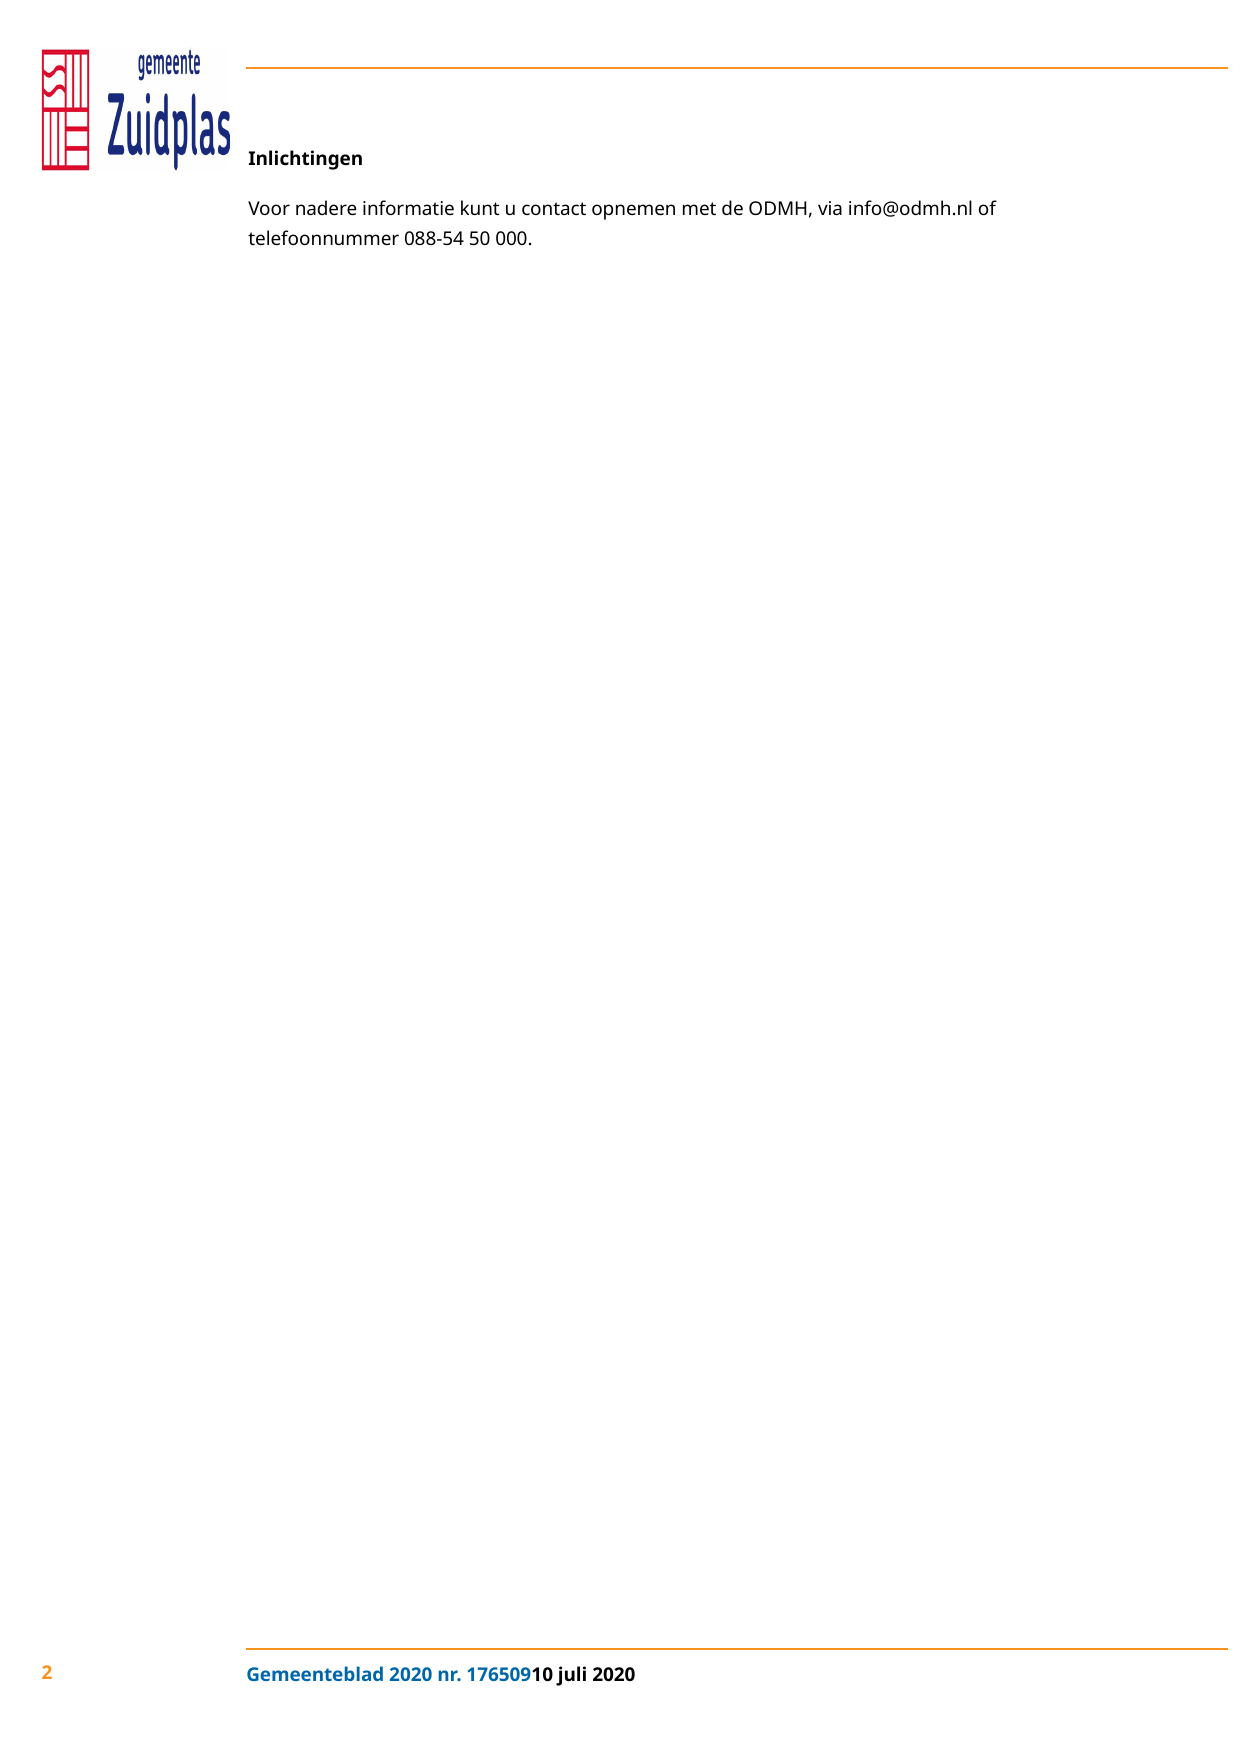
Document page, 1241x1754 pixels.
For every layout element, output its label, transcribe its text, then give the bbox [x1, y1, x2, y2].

text Voor nadere informatie kunt u contact opnemen met de ODMH, via info@odmh.nl of telefoonnummer 088-54 50 000. [248, 196, 1152, 251]
text Inlichtingen [248, 145, 1152, 171]
picture [41, 47, 231, 172]
